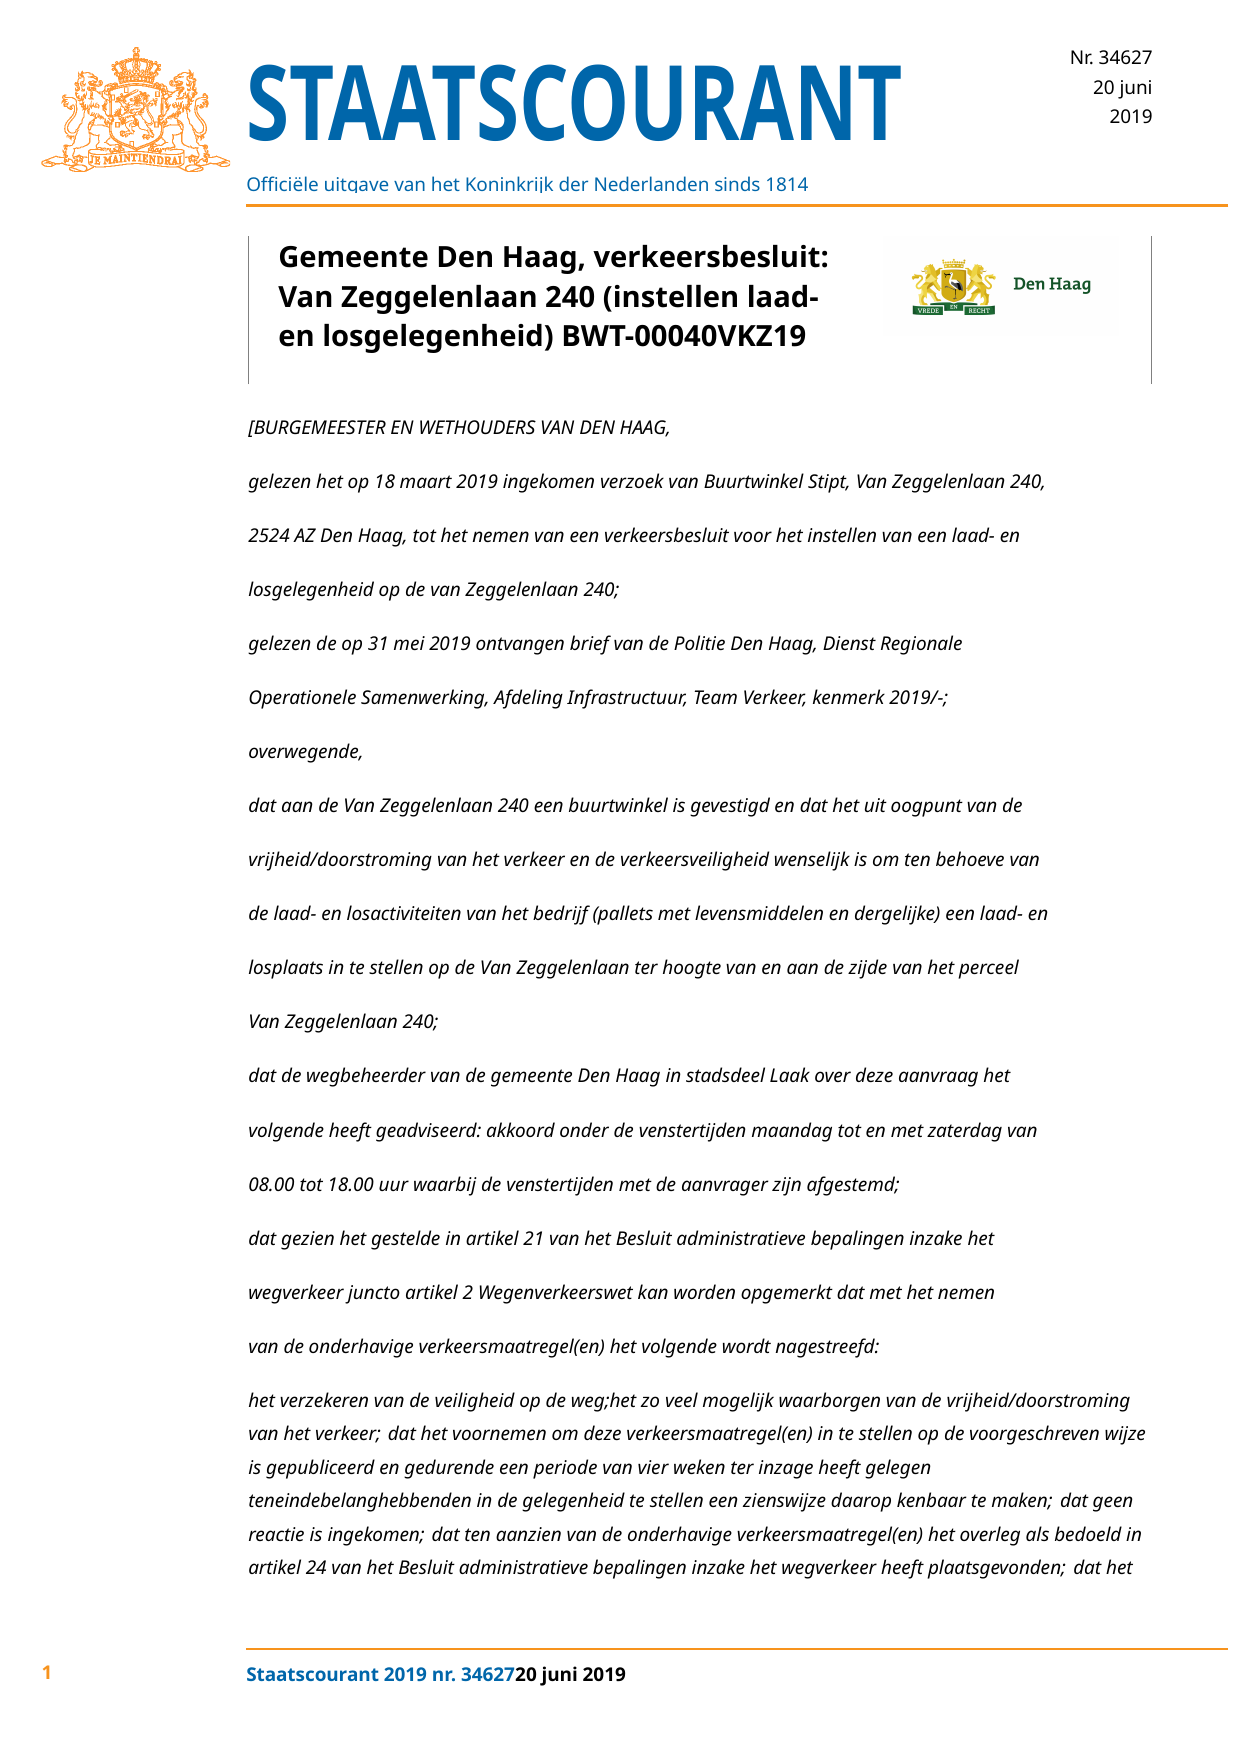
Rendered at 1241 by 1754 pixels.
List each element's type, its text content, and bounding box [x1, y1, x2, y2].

text gelezen de op 31 mei 2019 ontvangen brief van de Politie Den Haag, Dienst Regionale [248, 630, 1152, 656]
table_header Gemeente Den Haag, verkeersbesluit: Van Zeggelenlaan 240 (instellen laad- en losgelegenheid) BWT-00040VKZ19 [249, 236, 850, 384]
text dat aan de Van Zeggelenlaan 240 een buurtwinkel is gevestigd en dat het uit oogpunt van de [248, 792, 1152, 818]
text dat gezien het gestelde in artikel 21 van het Besluit administratieve bepalingen inzake het [248, 1225, 1152, 1251]
text volgende heeft geadviseerd: akkoord onder de venstertijden maandag tot en met zaterdag van [248, 1117, 1152, 1142]
table_header [850, 236, 1151, 384]
text dat de wegbeheerder van de gemeente Den Haag in stadsdeel Laak over deze aanvraag het [248, 1063, 1152, 1088]
text 08.00 tot 18.00 uur waarbij de venstertijden met de aanvrager zijn afgestemd; [248, 1171, 1152, 1197]
text Van Zeggelenlaan 240; [248, 1009, 1152, 1034]
text 2524 AZ Den Haag, tot het nemen van een verkeersbesluit voor het instellen van een laad- en [248, 522, 1152, 548]
text vrijheid/doorstroming van het verkeer en de verkeersveiligheid wenselijk is om ten behoeve van [248, 846, 1152, 872]
picture [41, 47, 231, 172]
text wegverkeer juncto artikel 2 Wegenverkeerswet kan worden opgemerkt dat met het nemen [248, 1279, 1152, 1305]
text gelezen het op 18 maart 2019 ingekomen verzoek van Buurtwinkel Stipt, Van Zeggelenlaan 240, [248, 468, 1152, 494]
text het verzekeren van de veiligheid op de weg;het zo veel mogelijk waarborgen van de vrijheid/doorstroming van het verkeer; dat het voornemen om deze verkeersmaatregel(en) in te stellen op de voorgeschreven wijze is gepubliceerd en gedurende een periode van vier weken ter inzage heeft gelegen teneindebelanghebbenden in de gelegenheid te stellen een zienswijze daarop kenbaar te maken; dat geen reactie is ingekomen; dat ten aanzien van de onderhavige verkeersmaatregel(en) het overleg als bedoeld in artikel 24 van het Besluit administratieve bepalingen inzake het wegverkeer heeft plaatsgevonden; dat het [248, 1387, 1152, 1580]
text losgelegenheid op de van Zeggelenlaan 240; [248, 576, 1152, 602]
text [BURGEMEESTER EN WETHOUDERS VAN DEN HAAG, [248, 414, 1152, 440]
text overwegende, [248, 738, 1152, 764]
text van de onderhavige verkeersmaatregel(en) het volgende wordt nagestreefd: [248, 1333, 1152, 1359]
text Operationele Samenwerking, Afdeling Infrastructuur, Team Verkeer, kenmerk 2019/-; [248, 684, 1152, 710]
text losplaats in te stellen op de Van Zeggelenlaan ter hoogte van en aan de zijde van het perceel [248, 954, 1152, 980]
picture [882, 236, 1119, 336]
text de laad- en losactiviteiten van het bedrijf (pallets met levensmiddelen en dergelijke) een laad- en [248, 901, 1152, 926]
